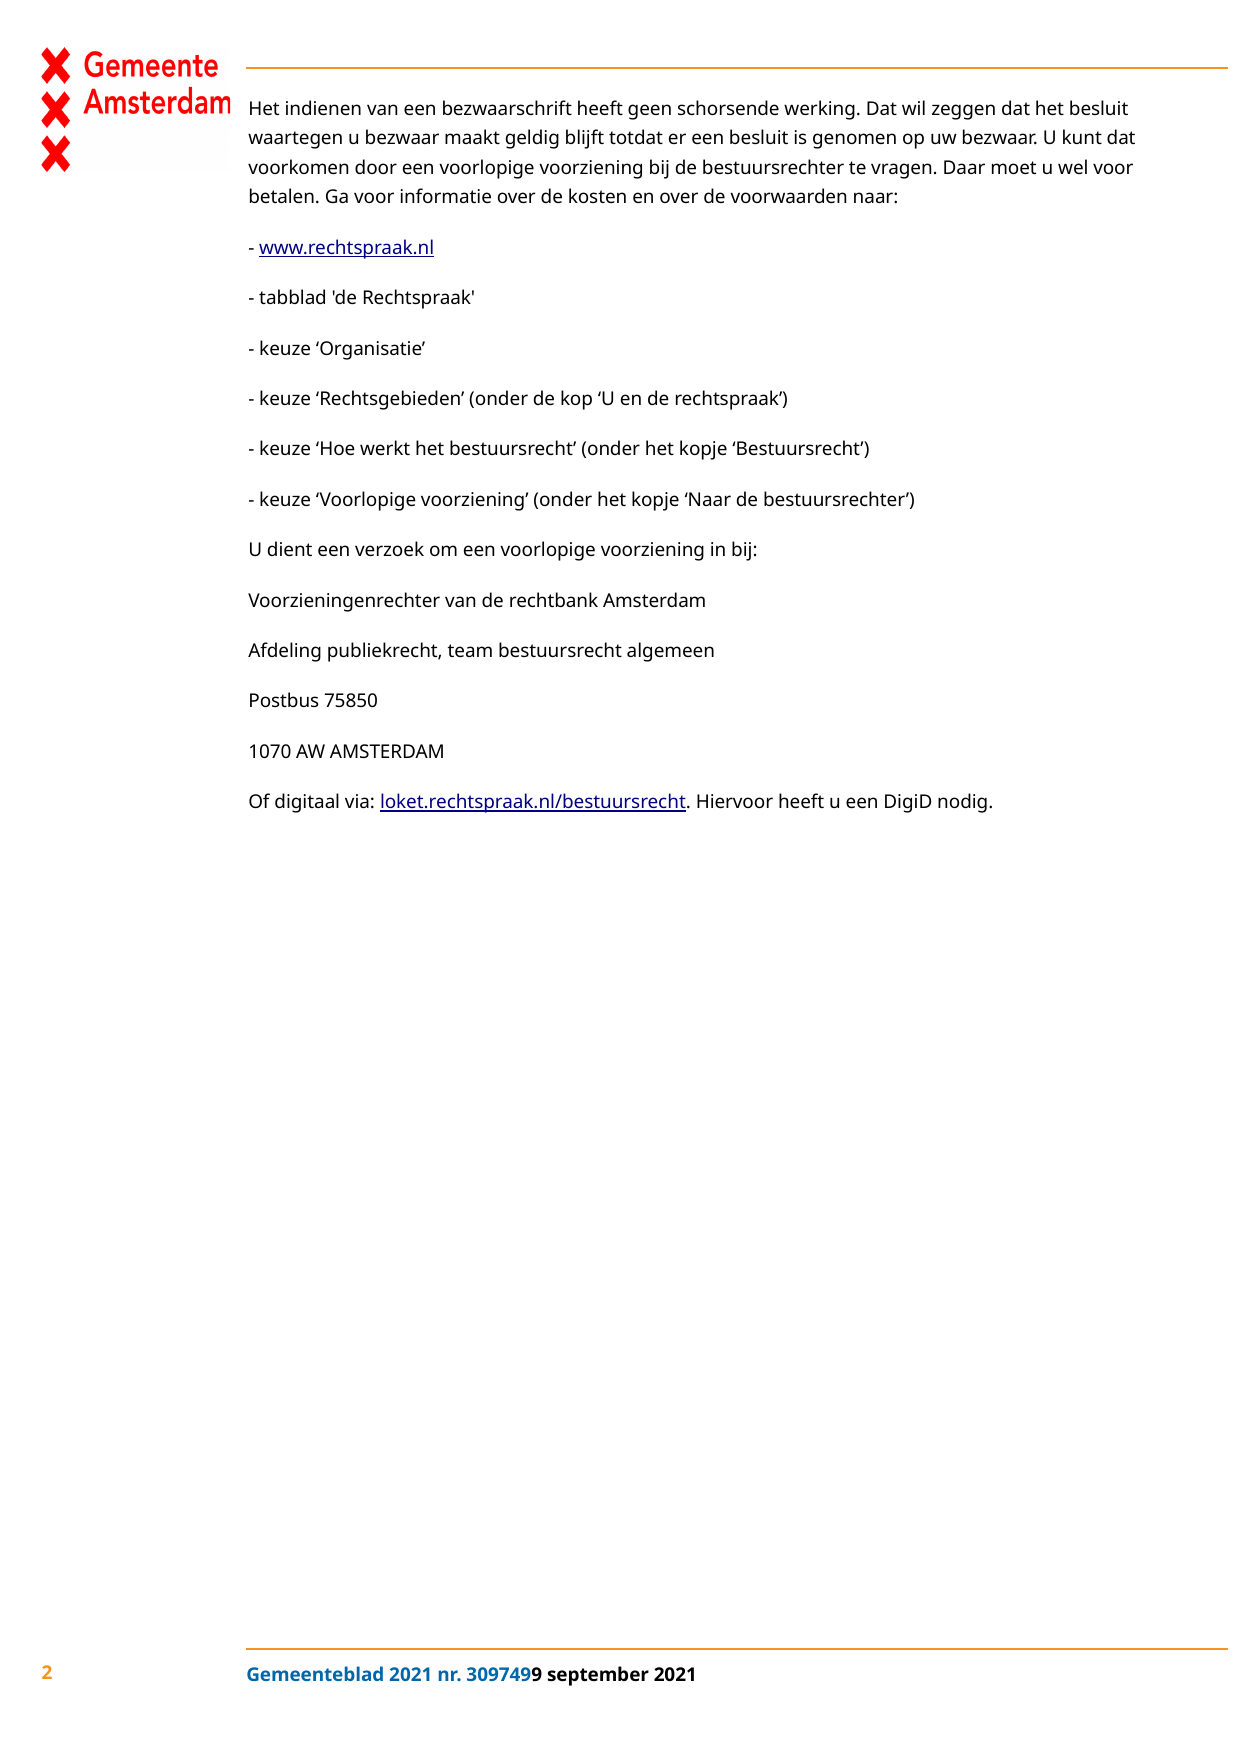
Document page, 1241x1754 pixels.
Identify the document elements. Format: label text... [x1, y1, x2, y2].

text - keuze ‘Hoe werkt het bestuursrecht’ (onder het kopje ‘Bestuursrecht’) [248, 436, 1152, 461]
text 1070 AW AMSTERDAM [248, 738, 1152, 764]
text Of digitaal via: loket.rechtspraak.nl/bestuursrecht. Hiervoor heeft u een DigiD nodig. [248, 788, 1152, 814]
text U dient een verzoek om een voorlopige voorziening in bij: [248, 536, 1152, 562]
text Postbus 75850 [248, 688, 1152, 713]
text - keuze ‘Voorlopige voorziening’ (onder het kopje ‘Naar de bestuursrechter’) [248, 486, 1152, 512]
text - keuze ‘Organisatie’ [248, 335, 1152, 361]
text Voorzieningenrechter van de rechtbank Amsterdam [248, 587, 1152, 613]
text Het indienen van een bezwaarschrift heeft geen schorsende werking. Dat wil zeggen dat het besluit waartegen u bezwaar maakt geldig blijft totdat er een besluit is genomen op uw bezwaar. U kunt dat voorkomen door een voorlopige voorziening bij de bestuursrechter te vragen. Daar moet u wel voor betalen. Ga voor informatie over de kosten en over de voorwaarden naar: [248, 95, 1152, 209]
text - tabblad 'de Rechtspraak' [248, 284, 1152, 310]
text Afdeling publiekrecht, team bestuursrecht algemeen [248, 637, 1152, 663]
text - keuze ‘Rechtsgebieden’ (onder de kop ‘U en de rechtspraak’) [248, 385, 1152, 411]
picture [41, 47, 231, 172]
text - www.rechtspraak.nl [248, 234, 1152, 260]
